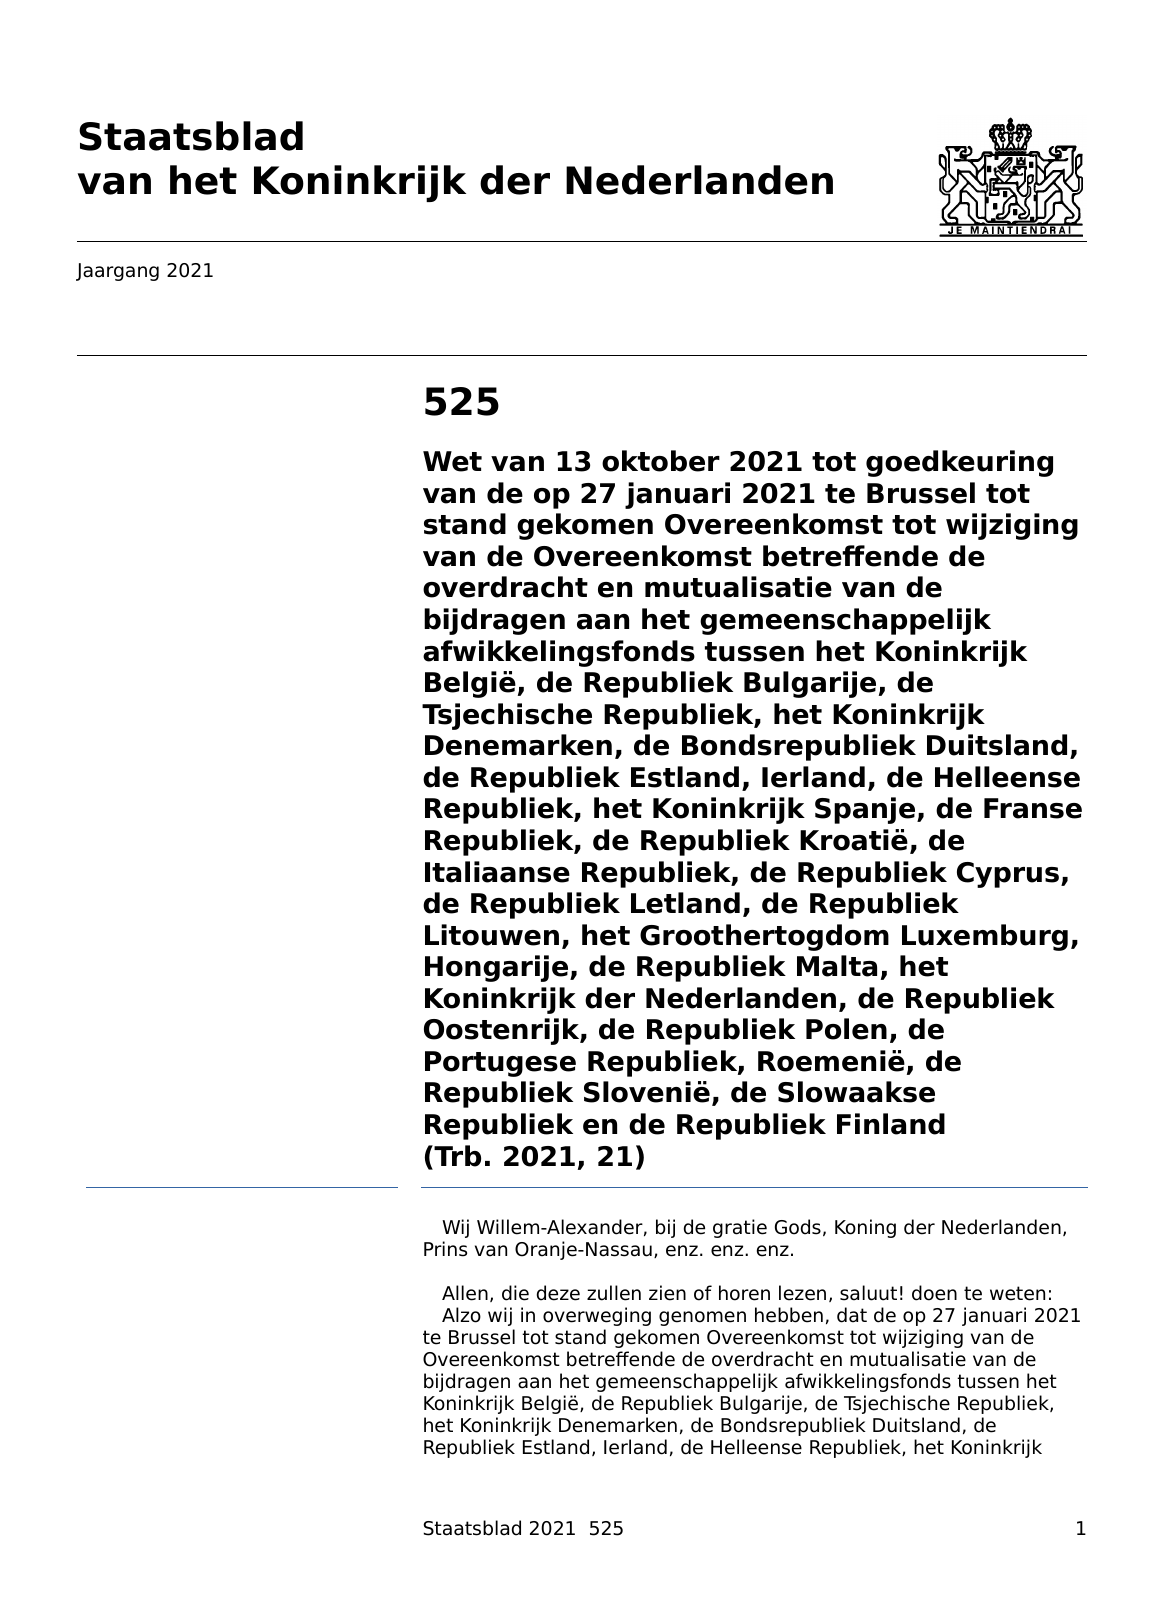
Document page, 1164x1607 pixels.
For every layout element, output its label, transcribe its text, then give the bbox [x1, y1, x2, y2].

subtitle 525 [422, 381, 1087, 424]
text Wij Willem-Alexander, bij de gratie Gods, Koning der Nederlanden, Prins van Oranje-Nassau, enz. enz. enz. [422, 1217, 1087, 1261]
table_cell Jaargang 2021 [77, 242, 1087, 355]
picture [936, 115, 1087, 240]
text Wet van 13 oktober 2021 tot goedkeuring van de op 27 januari 2021 te Brussel tot stand gekomen Overeenkomst tot wijziging van de Overeenkomst betreffende de overdracht en mutualisatie van de bijdragen aan het gemeenschappelijk afwikkelingsfonds tussen het Koninkrijk België, de Republiek Bulgarije, de Tsjechische Republiek, het Koninkrijk Denemarken, de Bondsrepubliek Duitsland, de Republiek Estland, Ierland, de Helleense Republiek, het Koninkrijk Spanje, de Franse Republiek, de Republiek Kroatië, de Italiaanse Republiek, de Republiek Cyprus, de Republiek Letland, de Republiek Litouwen, het Groothertogdom Luxemburg, Hongarije, de Republiek Malta, het Koninkrijk der Nederlanden, de Republiek Oostenrijk, de Republiek Polen, de Portugese Republiek, Roemenië, de Republiek Slovenië, de Slowaakse Republiek en de Republiek Finland (Trb. 2021, 21) [422, 447, 1087, 1172]
text Allen, die deze zullen zien of horen lezen, saluut! doen te weten: [422, 1283, 1087, 1305]
table_header [886, 100, 1087, 241]
text Alzo wij in overweging genomen hebben, dat de op 27 januari 2021 te Brussel tot stand gekomen Overeenkomst tot wijziging van de Overeenkomst betreffende de overdracht en mutualisatie van de bijdragen aan het gemeenschappelijk afwikkelingsfonds tussen het Koninkrijk België, de Republiek Bulgarije, de Tsjechische Republiek, het Koninkrijk Denemarken, de Bondsrepubliek Duitsland, de Republiek Estland, Ierland, de Helleense Republiek, het Koninkrijk [422, 1305, 1087, 1459]
table_header Staatsblad van het Koninkrijk der Nederlanden [77, 100, 886, 241]
